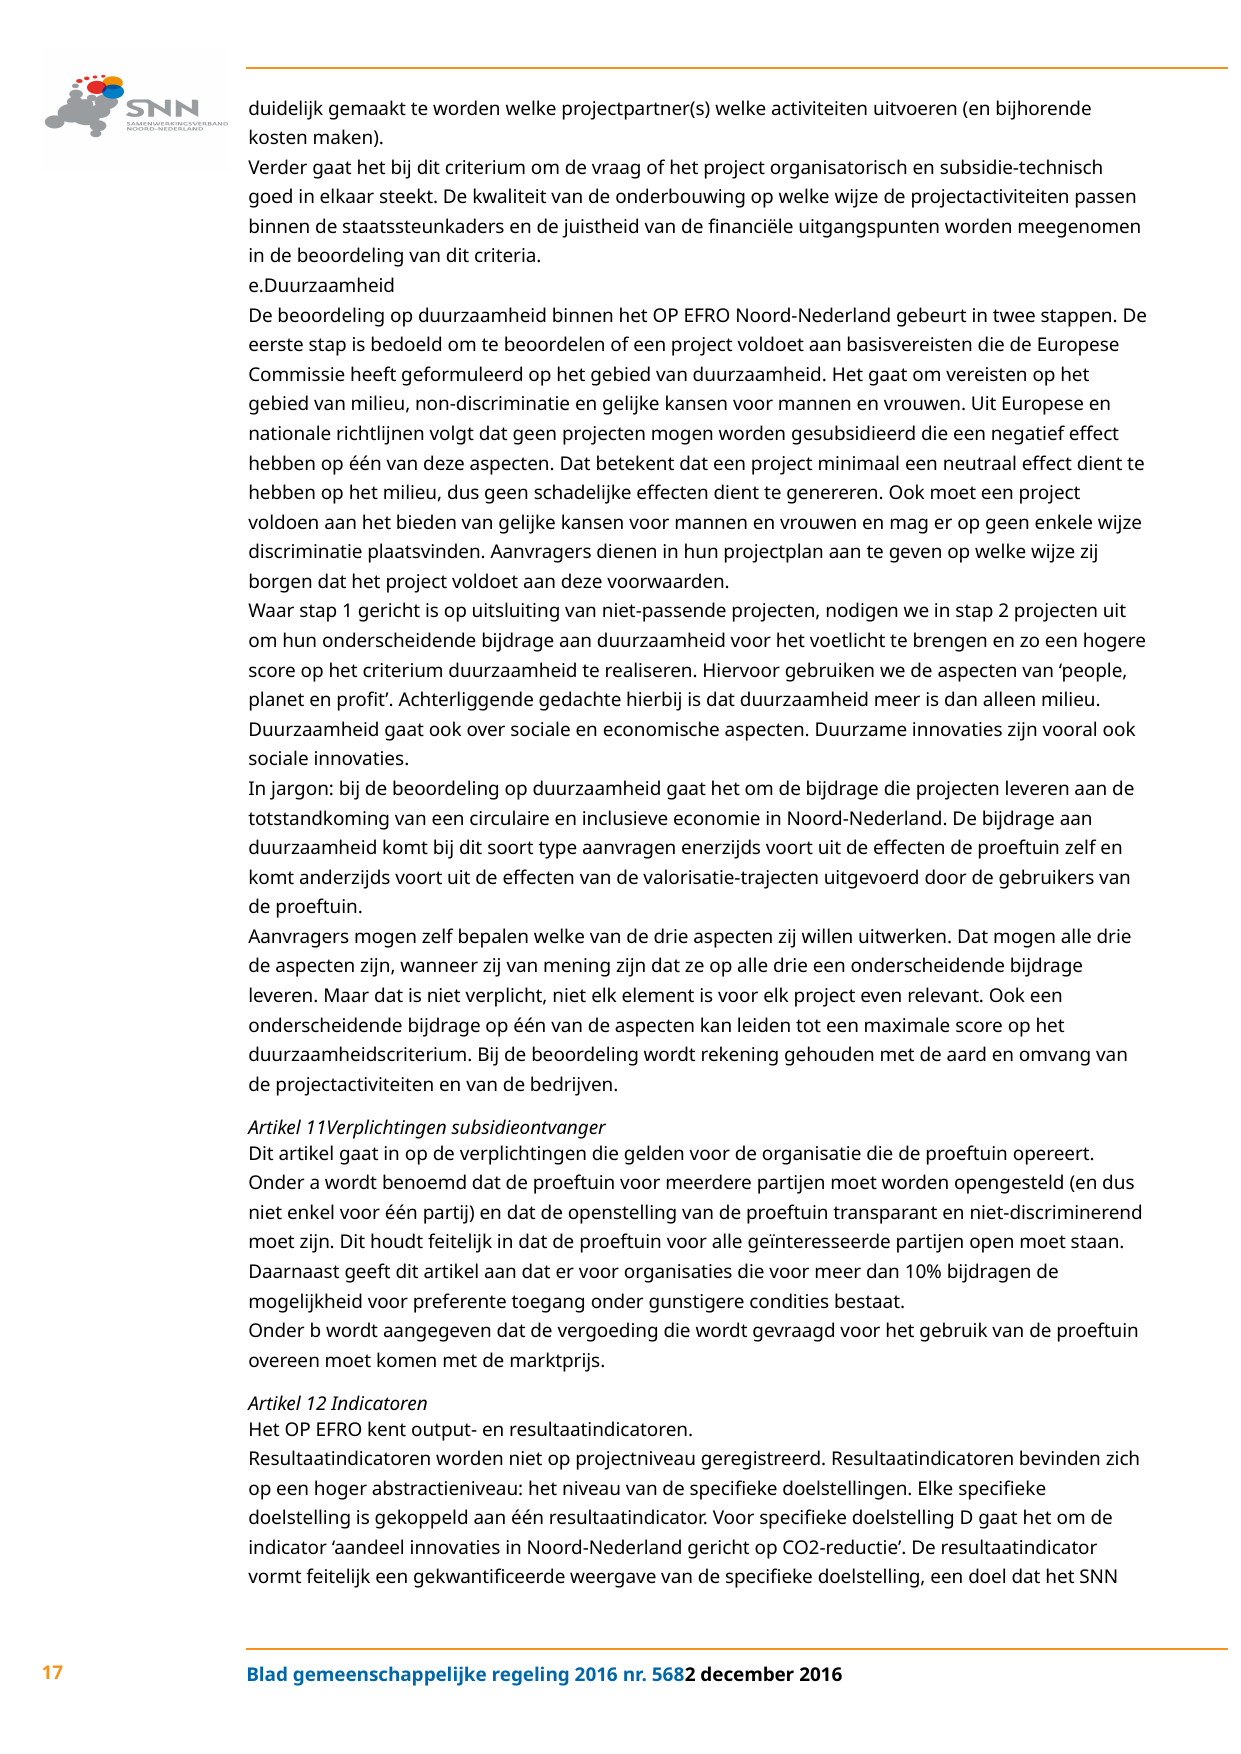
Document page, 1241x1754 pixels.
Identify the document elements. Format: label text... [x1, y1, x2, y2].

text Onder b wordt aangegeven dat de vergoeding die wordt gevraagd voor het gebruik van de proeftuin overeen moet komen met de marktprijs. [248, 1317, 1152, 1373]
text Resultaatindicatoren worden niet op projectniveau geregistreerd. Resultaatindicatoren bevinden zich op een hoger abstractieniveau: het niveau van de specifieke doelstellingen. Elke specifieke doelstelling is gekoppeld aan één resultaatindicator. Voor specifieke doelstelling D gaat het om de indicator ‘aandeel innovaties in Noord-Nederland gericht op CO2-reductie’. De resultaatindicator vormt feitelijk een gekwantificeerde weergave van de specifieke doelstelling, een doel dat het SNN [248, 1445, 1152, 1589]
text Het OP EFRO kent output- en resultaatindicatoren. [248, 1416, 1152, 1442]
text Artikel 11Verplichtingen subsidieontvanger [248, 1114, 1152, 1140]
text duidelijk gemaakt te worden welke projectpartner(s) welke activiteiten uitvoeren (en bijhorende kosten maken). [248, 95, 1152, 150]
text Verder gaat het bij dit criterium om de vraag of het project organisatorisch en subsidie-technisch goed in elkaar steekt. De kwaliteit van de onderbouwing op welke wijze de projectactiviteiten passen binnen de staatssteunkaders en de juistheid van de financiële uitgangspunten worden meegenomen in de beoordeling van dit criteria. [248, 154, 1152, 268]
text Aanvragers mogen zelf bepalen welke van de drie aspecten zij willen uitwerken. Dat mogen alle drie de aspecten zijn, wanneer zij van mening zijn dat ze op alle drie een onderscheidende bijdrage leveren. Maar dat is niet verplicht, niet elk element is voor elk project even relevant. Ook een onderscheidende bijdrage op één van de aspecten kan leiden tot een maximale score op het duurzaamheidscriterium. Bij de beoordeling wordt rekening gehouden met de aard en omvang van de projectactiviteiten en van de bedrijven. [248, 923, 1152, 1097]
text Dit artikel gaat in op de verplichtingen die gelden voor de organisatie die de proeftuin opereert. Onder a wordt benoemd dat de proeftuin voor meerdere partijen moet worden opengesteld (en dus niet enkel voor één partij) en dat de openstelling van de proeftuin transparant en niet-discriminerend moet zijn. Dit houdt feitelijk in dat de proeftuin voor alle geïnteresseerde partijen open moet staan. Daarnaast geeft dit artikel aan dat er voor organisaties die voor meer dan 10% bijdragen de mogelijkheid voor preferente toegang onder gunstigere condities bestaat. [248, 1140, 1152, 1313]
text Artikel 12 Indicatoren [248, 1390, 1152, 1416]
text In jargon: bij de beoordeling op duurzaamheid gaat het om de bijdrage die projecten leveren aan de totstandkoming van een circulaire en inclusieve economie in Noord-Nederland. De bijdrage aan duurzaamheid komt bij dit soort type aanvragen enerzijds voort uit de effecten de proeftuin zelf en komt anderzijds voort uit de effecten van de valorisatie-trajecten uitgevoerd door de gebruikers van de proeftuin. [248, 775, 1152, 919]
text e.Duurzaamheid [248, 272, 1152, 298]
picture [41, 47, 231, 172]
text Waar stap 1 gericht is op uitsluiting van niet-passende projecten, nodigen we in stap 2 projecten uit om hun onderscheidende bijdrage aan duurzaamheid voor het voetlicht te brengen en zo een hogere score op het criterium duurzaamheid te realiseren. Hiervoor gebruiken we de aspecten van ‘people, planet en profit’. Achterliggende gedachte hierbij is dat duurzaamheid meer is dan alleen milieu. Duurzaamheid gaat ook over sociale en economische aspecten. Duurzame innovaties zijn vooral ook sociale innovaties. [248, 598, 1152, 771]
text De beoordeling op duurzaamheid binnen het OP EFRO Noord-Nederland gebeurt in twee stappen. De eerste stap is bedoeld om te beoordelen of een project voldoet aan basisvereisten die de Europese Commissie heeft geformuleerd op het gebied van duurzaamheid. Het gaat om vereisten op het gebied van milieu, non-discriminatie en gelijke kansen voor mannen en vrouwen. Uit Europese en nationale richtlijnen volgt dat geen projecten mogen worden gesubsidieerd die een negatief effect hebben op één van deze aspecten. Dat betekent dat een project minimaal een neutraal effect dient te hebben op het milieu, dus geen schadelijke effecten dient te genereren. Ook moet een project voldoen aan het bieden van gelijke kansen voor mannen en vrouwen en mag er op geen enkele wijze discriminatie plaatsvinden. Aanvragers dienen in hun projectplan aan te geven op welke wijze zij borgen dat het project voldoet aan deze voorwaarden. [248, 302, 1152, 594]
